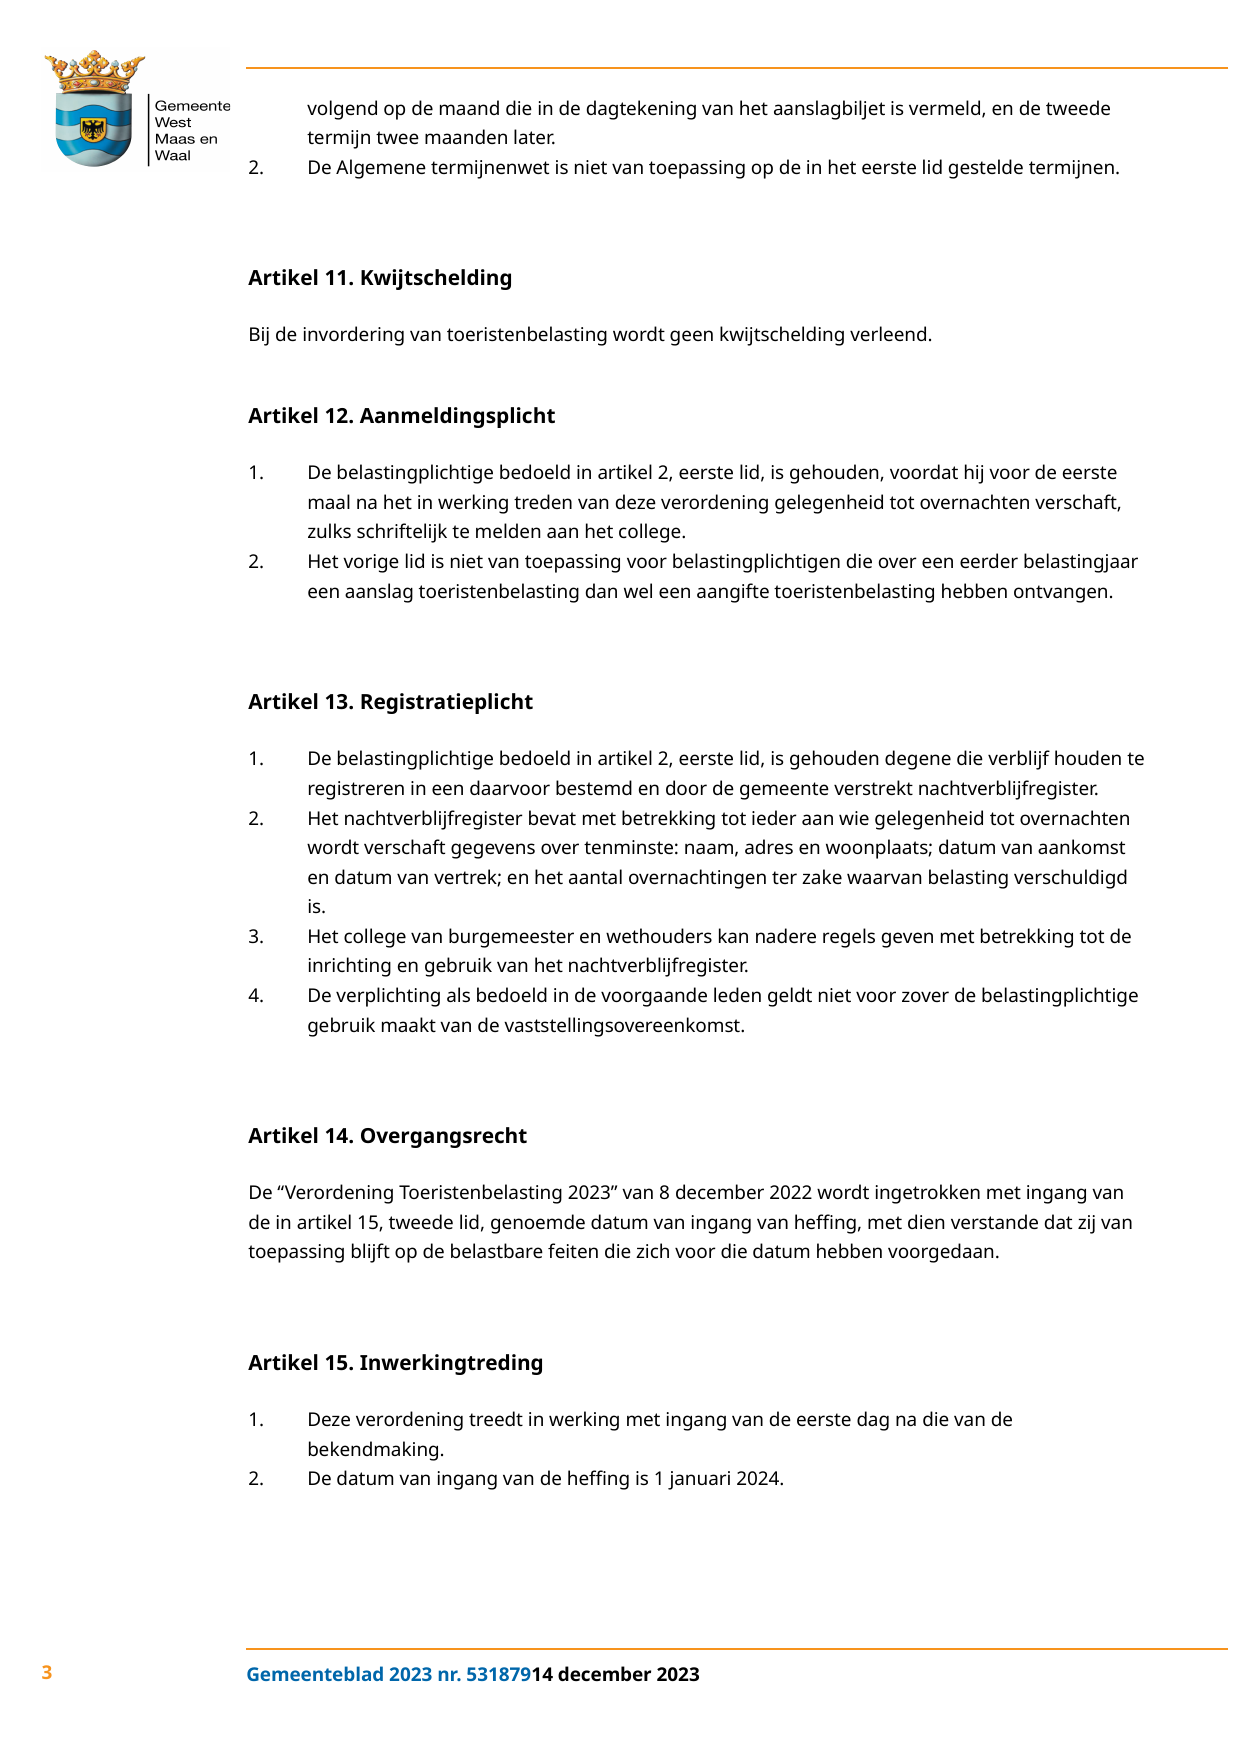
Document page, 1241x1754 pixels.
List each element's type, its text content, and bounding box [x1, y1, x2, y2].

text Artikel 11. Kwijtschelding [248, 263, 1152, 292]
list De datum van ingang van de heffing is 1 januari 2024. [248, 1465, 1152, 1491]
picture [41, 47, 231, 172]
text Bij de invordering van toeristenbelasting wordt geen kwijtschelding verleend. [248, 322, 1152, 347]
list De Algemene termijnenwet is niet van toepassing op de in het eerste lid gestelde termijnen. [248, 154, 1152, 180]
text Artikel 15. Inwerkingtreding [248, 1348, 1152, 1377]
list De belastingplichtige bedoeld in artikel 2, eerste lid, is gehouden degene die verblijf houden te registreren in een daarvoor bestemd en door de gemeente verstrekt nachtverblijfregister. [248, 746, 1152, 801]
list volgend op de maand die in de dagtekening van het aanslagbiljet is vermeld, en de tweede termijn twee maanden later. [248, 95, 1152, 150]
list Het vorige lid is niet van toepassing voor belastingplichtigen die over een eerder belastingjaar een aanslag toeristenbelasting dan wel een aangifte toeristenbelasting hebben ontvangen. [248, 548, 1152, 604]
text Artikel 14. Overgangsrecht [248, 1121, 1152, 1150]
list Het nachtverblijfregister bevat met betrekking tot ieder aan wie gelegenheid tot overnachten wordt verschaft gegevens over tenminste: naam, adres en woonplaats; datum van aankomst en datum van vertrek; en het aantal overnachtingen ter zake waarvan belasting verschuldigd is. [248, 805, 1152, 919]
text Artikel 12. Aanmeldingsplicht [248, 402, 1152, 430]
list Deze verordening treedt in werking met ingang van de eerste dag na die van de bekendmaking. [248, 1406, 1152, 1461]
text De “Verordening Toeristenbelasting 2023” van 8 december 2022 wordt ingetrokken met ingang van de in artikel 15, tweede lid, genoemde datum van ingang van heffing, met dien verstande dat zij van toepassing blijft op de belastbare feiten die zich voor die datum hebben voorgedaan. [248, 1179, 1152, 1264]
text Artikel 13. Registratieplicht [248, 687, 1152, 716]
list De verplichting als bedoeld in de voorgaande leden geldt niet voor zover de belastingplichtige gebruik maakt van de vaststellingsovereenkomst. [248, 982, 1152, 1037]
list Het college van burgemeester en wethouders kan nadere regels geven met betrekking tot de inrichting en gebruik van het nachtverblijfregister. [248, 923, 1152, 978]
list De belastingplichtige bedoeld in artikel 2, eerste lid, is gehouden, voordat hij voor de eerste maal na het in werking treden van deze verordening gelegenheid tot overnachten verschaft, zulks schriftelijk te melden aan het college. [248, 459, 1152, 544]
